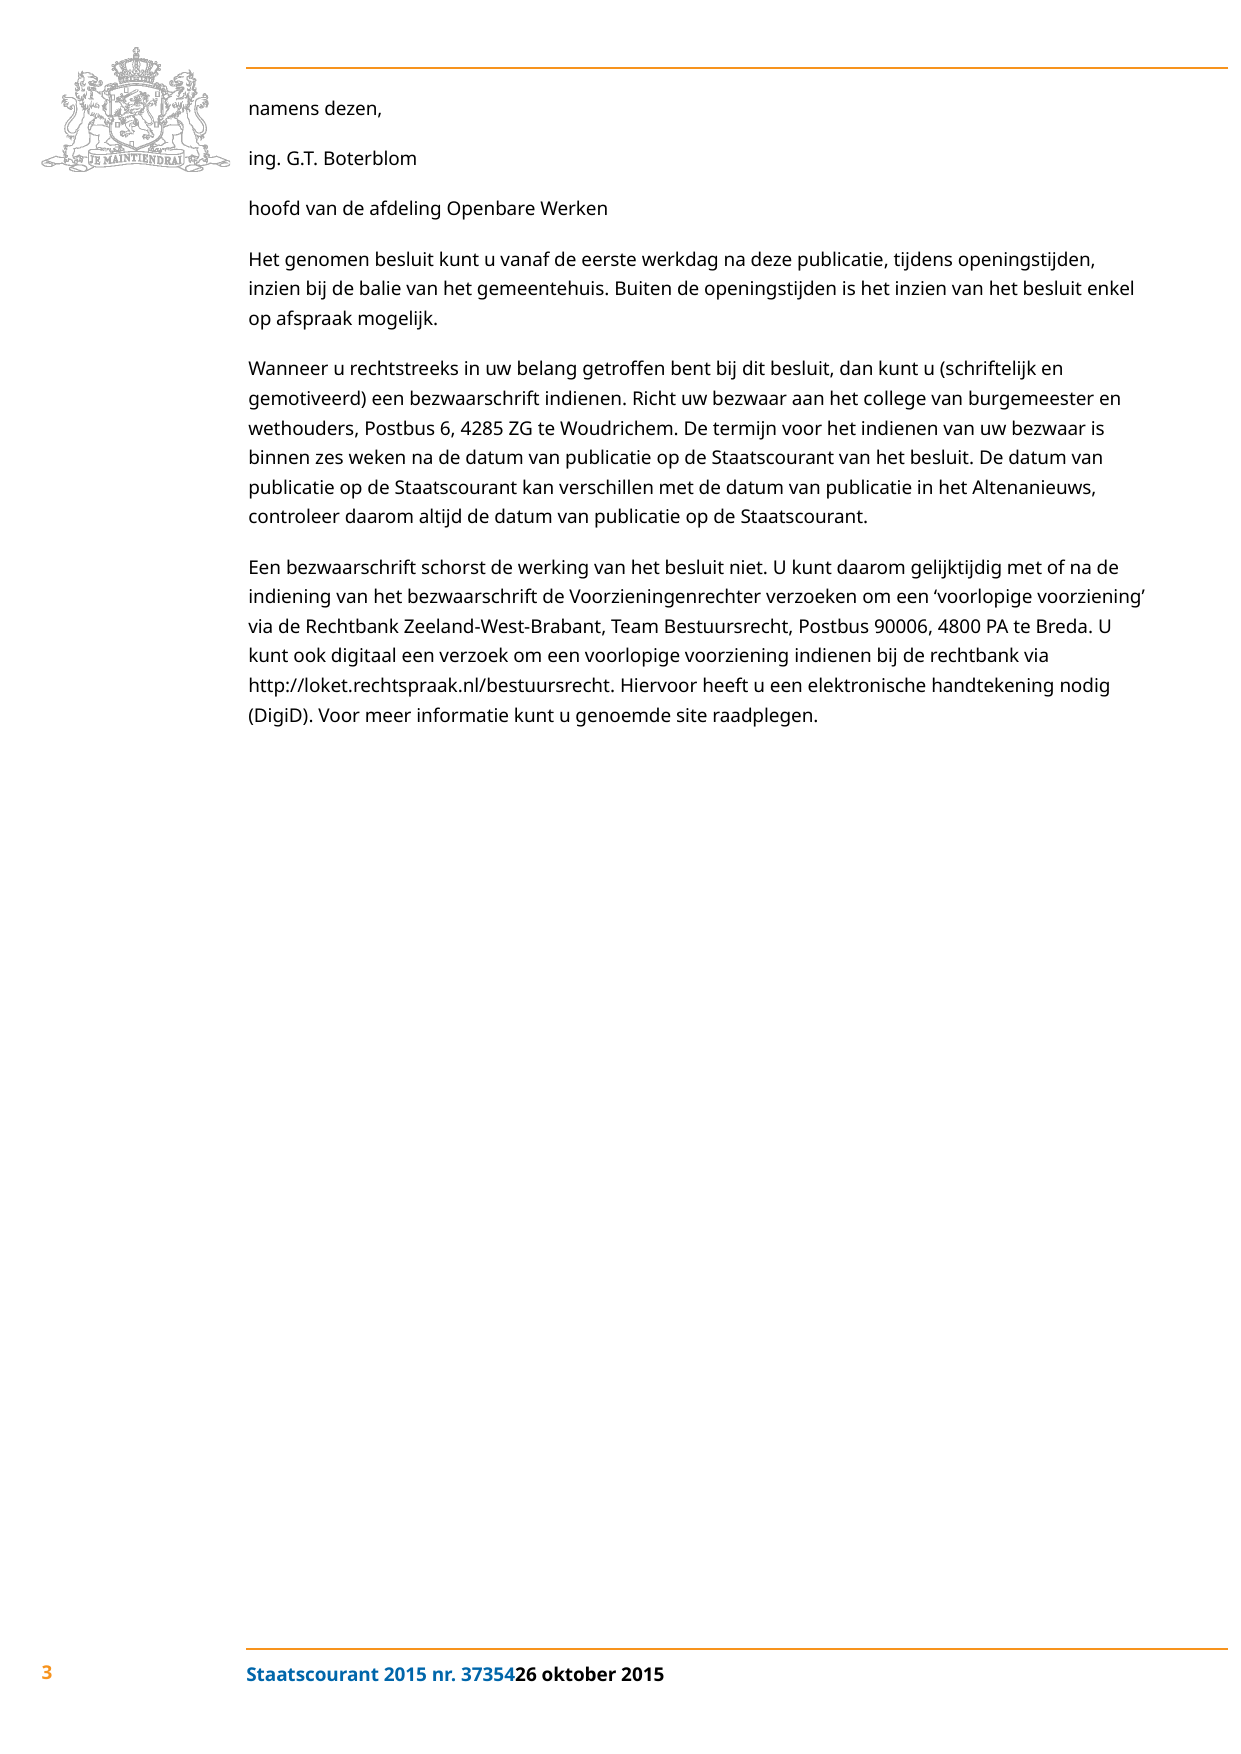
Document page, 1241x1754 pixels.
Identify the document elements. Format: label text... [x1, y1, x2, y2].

text hoofd van de afdeling Openbare Werken [248, 196, 1152, 221]
text Wanneer u rechtstreeks in uw belang getroffen bent bij dit besluit, dan kunt u (schriftelijk en gemotiveerd) een bezwaarschrift indienen. Richt uw bezwaar aan het college van burgemeester en wethouders, Postbus 6, 4285 ZG te Woudrichem. De termijn voor het indienen van uw bezwaar is binnen zes weken na de datum van publicatie op de Staatscourant van het besluit. De datum van publicatie op de Staatscourant kan verschillen met de datum van publicatie in het Altenanieuws, controleer daarom altijd de datum van publicatie op de Staatscourant. [248, 356, 1152, 529]
text Het genomen besluit kunt u vanaf de eerste werkdag na deze publicatie, tijdens openingstijden, inzien bij de balie van het gemeentehuis. Buiten de openingstijden is het inzien van het besluit enkel op afspraak mogelijk. [248, 246, 1152, 331]
text Een bezwaarschrift schorst de werking van het besluit niet. U kunt daarom gelijktijdig met of na de indiening van het bezwaarschrift de Voorzieningenrechter verzoeken om een ‘voorlopige voorziening’ via de Rechtbank Zeeland-West-Brabant, Team Bestuursrecht, Postbus 90006, 4800 PA te Breda. U kunt ook digitaal een verzoek om een voorlopige voorziening indienen bij de rechtbank via http://loket.rechtspraak.nl/bestuursrecht. Hiervoor heeft u een elektronische handtekening nodig (DigiD). Voor meer informatie kunt u genoemde site raadplegen. [248, 554, 1152, 728]
picture [41, 47, 231, 172]
text namens dezen, [248, 95, 1152, 121]
text ing. G.T. Boterblom [248, 145, 1152, 171]
